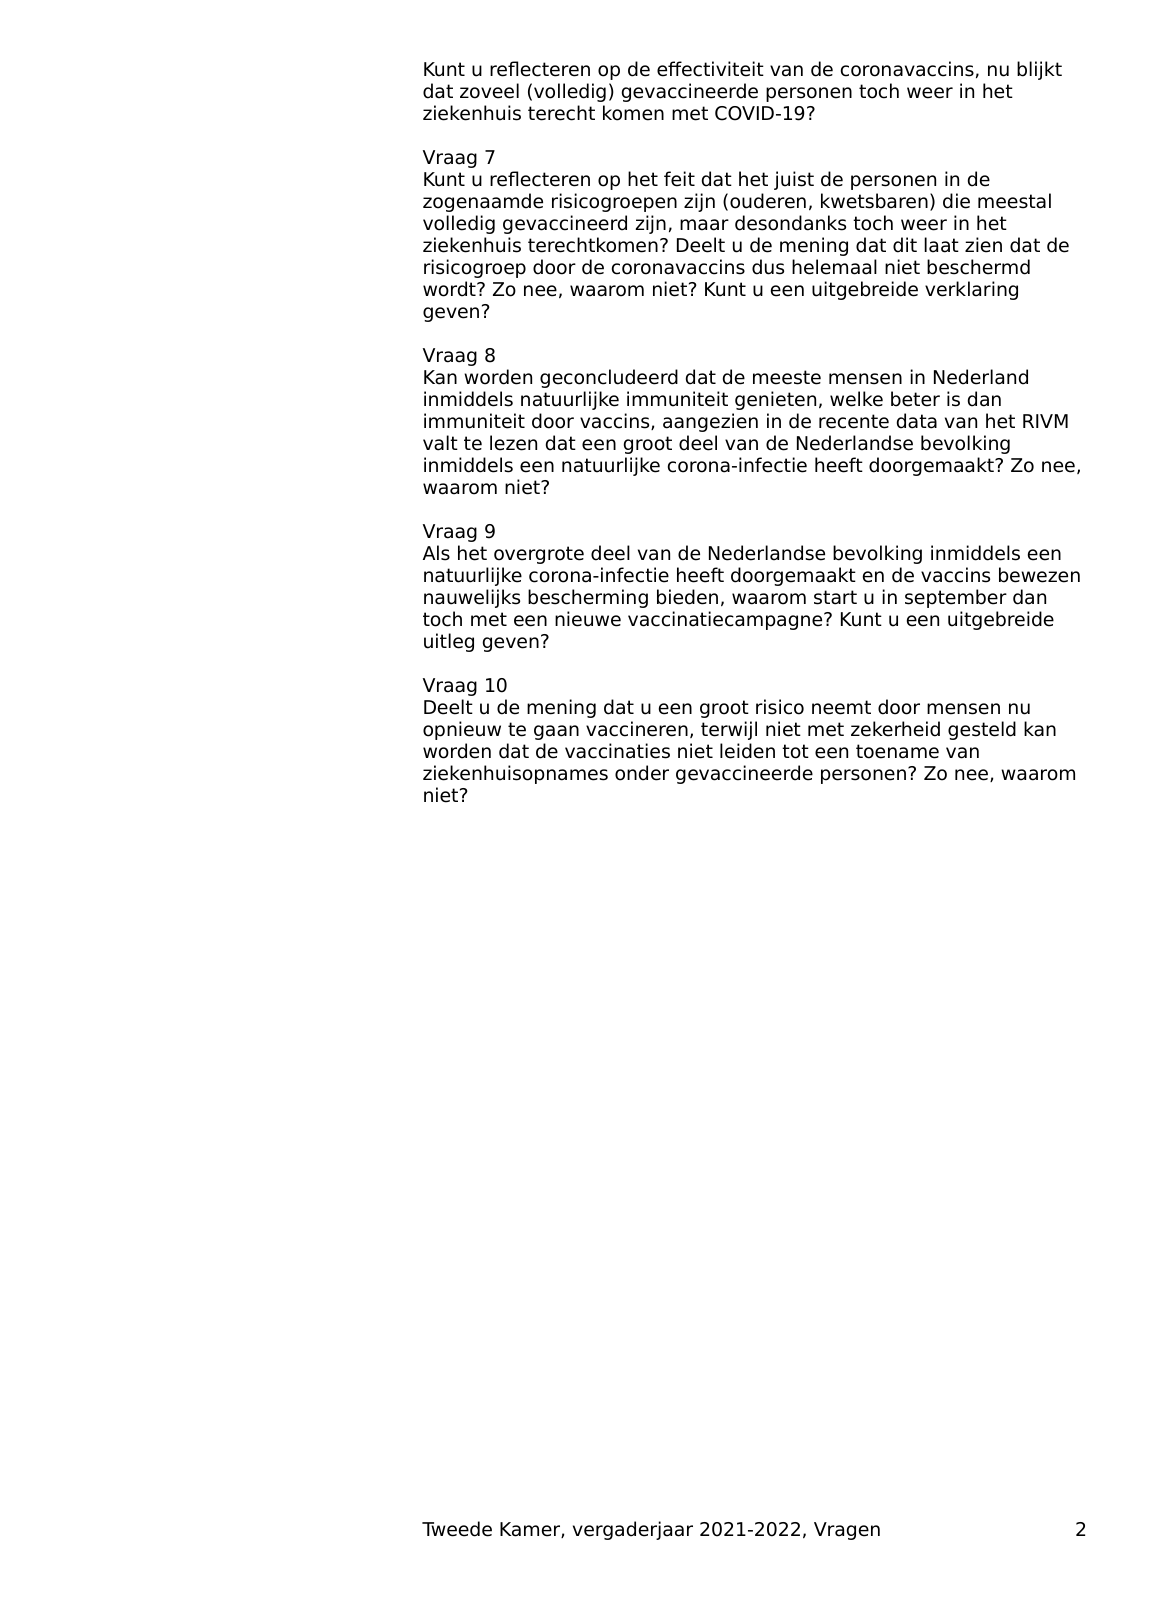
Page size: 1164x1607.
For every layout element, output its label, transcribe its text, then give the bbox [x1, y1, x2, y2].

text Vraag 8 [422, 345, 1087, 367]
text Als het overgrote deel van de Nederlandse bevolking inmiddels een natuurlijke corona-infectie heeft doorgemaakt en de vaccins bewezen nauwelijks bescherming bieden, waarom start u in september dan toch met een nieuwe vaccinatiecampagne? Kunt u een uitgebreide uitleg geven? [422, 543, 1087, 653]
text Vraag 7 [422, 147, 1087, 169]
text Kunt u reflecteren op het feit dat het juist de personen in de zogenaamde risicogroepen zijn (ouderen, kwetsbaren) die meestal volledig gevaccineerd zijn, maar desondanks toch weer in het ziekenhuis terechtkomen? Deelt u de mening dat dit laat zien dat de risicogroep door de coronavaccins dus helemaal niet beschermd wordt? Zo nee, waarom niet? Kunt u een uitgebreide verklaring geven? [422, 169, 1087, 323]
text Vraag 9 [422, 521, 1087, 543]
text Vraag 10 [422, 675, 1087, 697]
text Deelt u de mening dat u een groot risico neemt door mensen nu opnieuw te gaan vaccineren, terwijl niet met zekerheid gesteld kan worden dat de vaccinaties niet leiden tot een toename van ziekenhuisopnames onder gevaccineerde personen? Zo nee, waarom niet? [422, 697, 1087, 807]
text Kan worden geconcludeerd dat de meeste mensen in Nederland inmiddels natuurlijke immuniteit genieten, welke beter is dan immuniteit door vaccins, aangezien in de recente data van het RIVM valt te lezen dat een groot deel van de Nederlandse bevolking inmiddels een natuurlijke corona-infectie heeft doorgemaakt? Zo nee, waarom niet? [422, 367, 1087, 499]
text Kunt u reflecteren op de effectiviteit van de coronavaccins, nu blijkt dat zoveel (volledig) gevaccineerde personen toch weer in het ziekenhuis terecht komen met COVID-19? [422, 59, 1087, 125]
